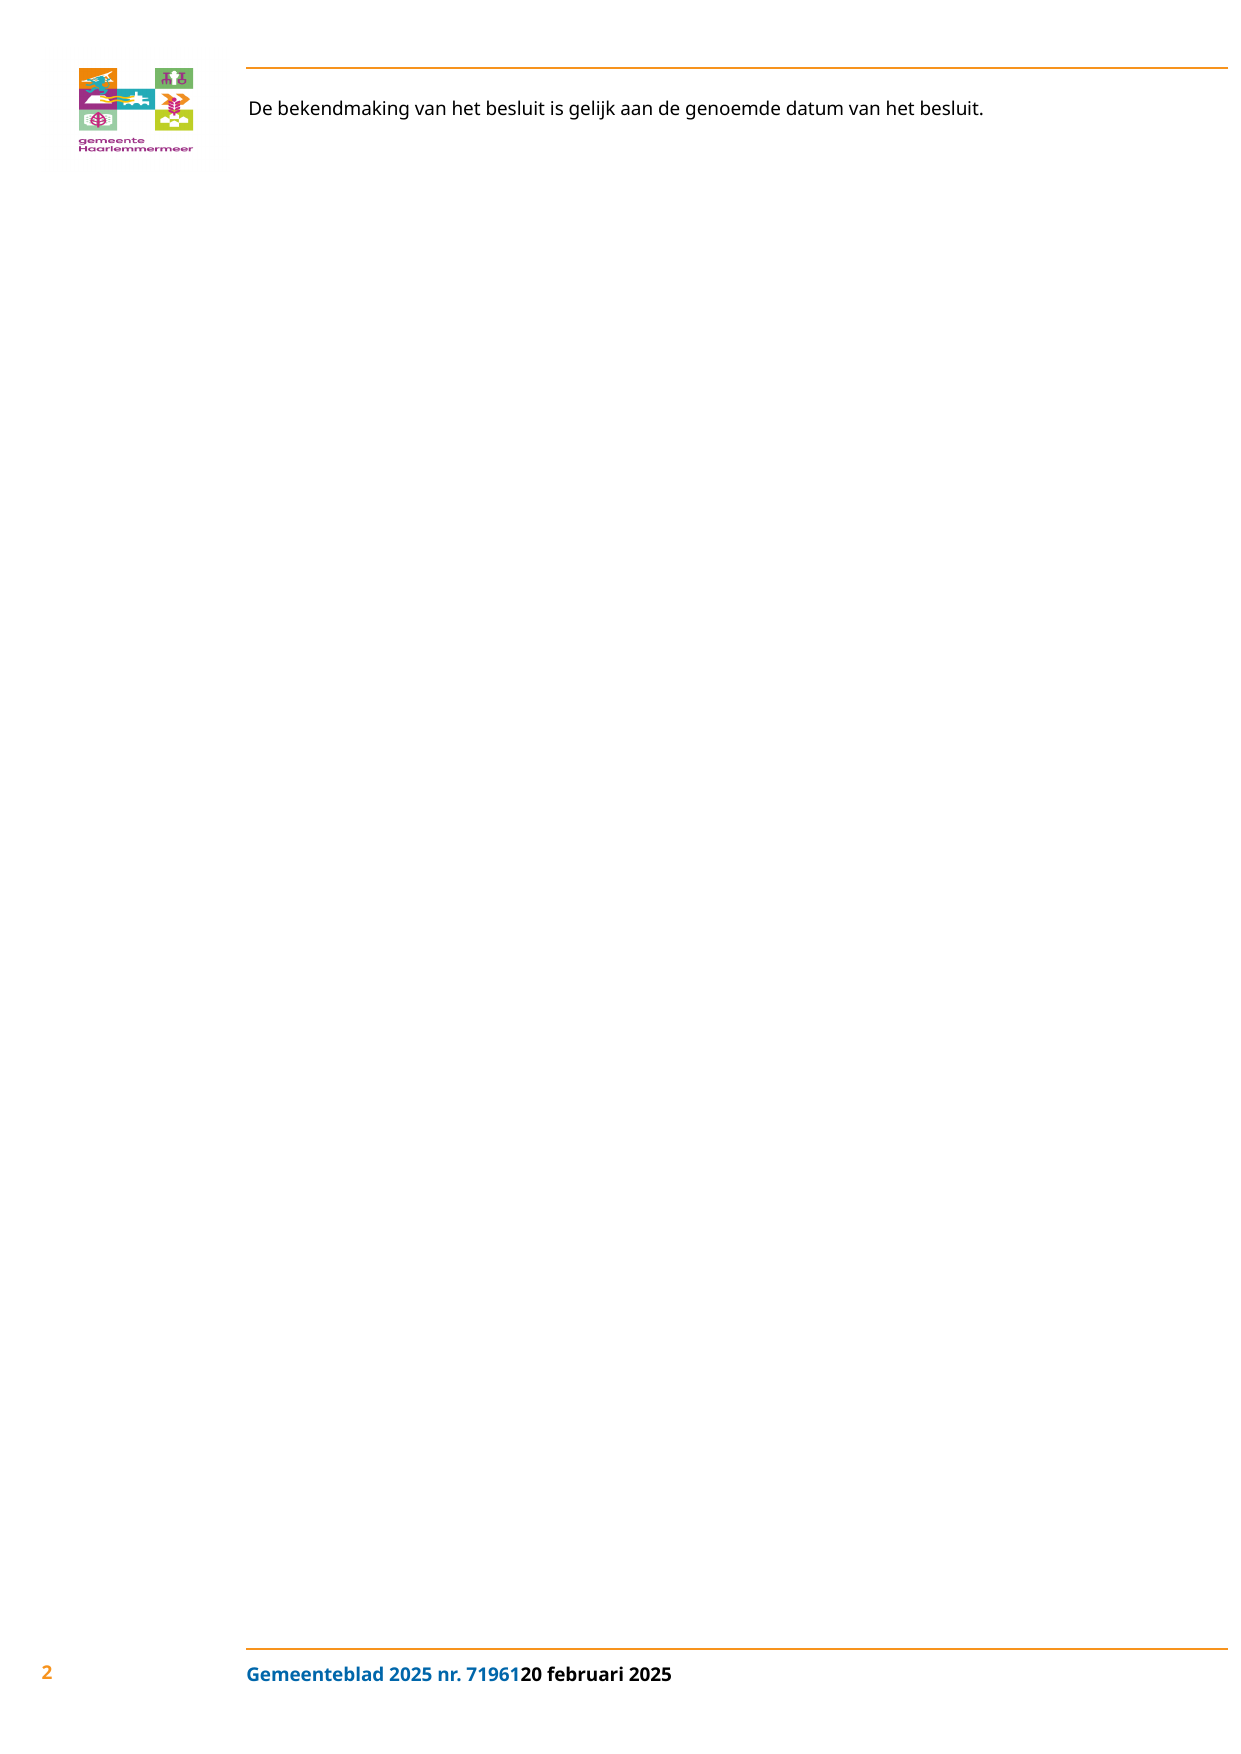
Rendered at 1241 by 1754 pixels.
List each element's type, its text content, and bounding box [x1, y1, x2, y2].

text De bekendmaking van het besluit is gelijk aan de genoemde datum van het besluit. [248, 95, 1152, 121]
picture [41, 47, 231, 172]
